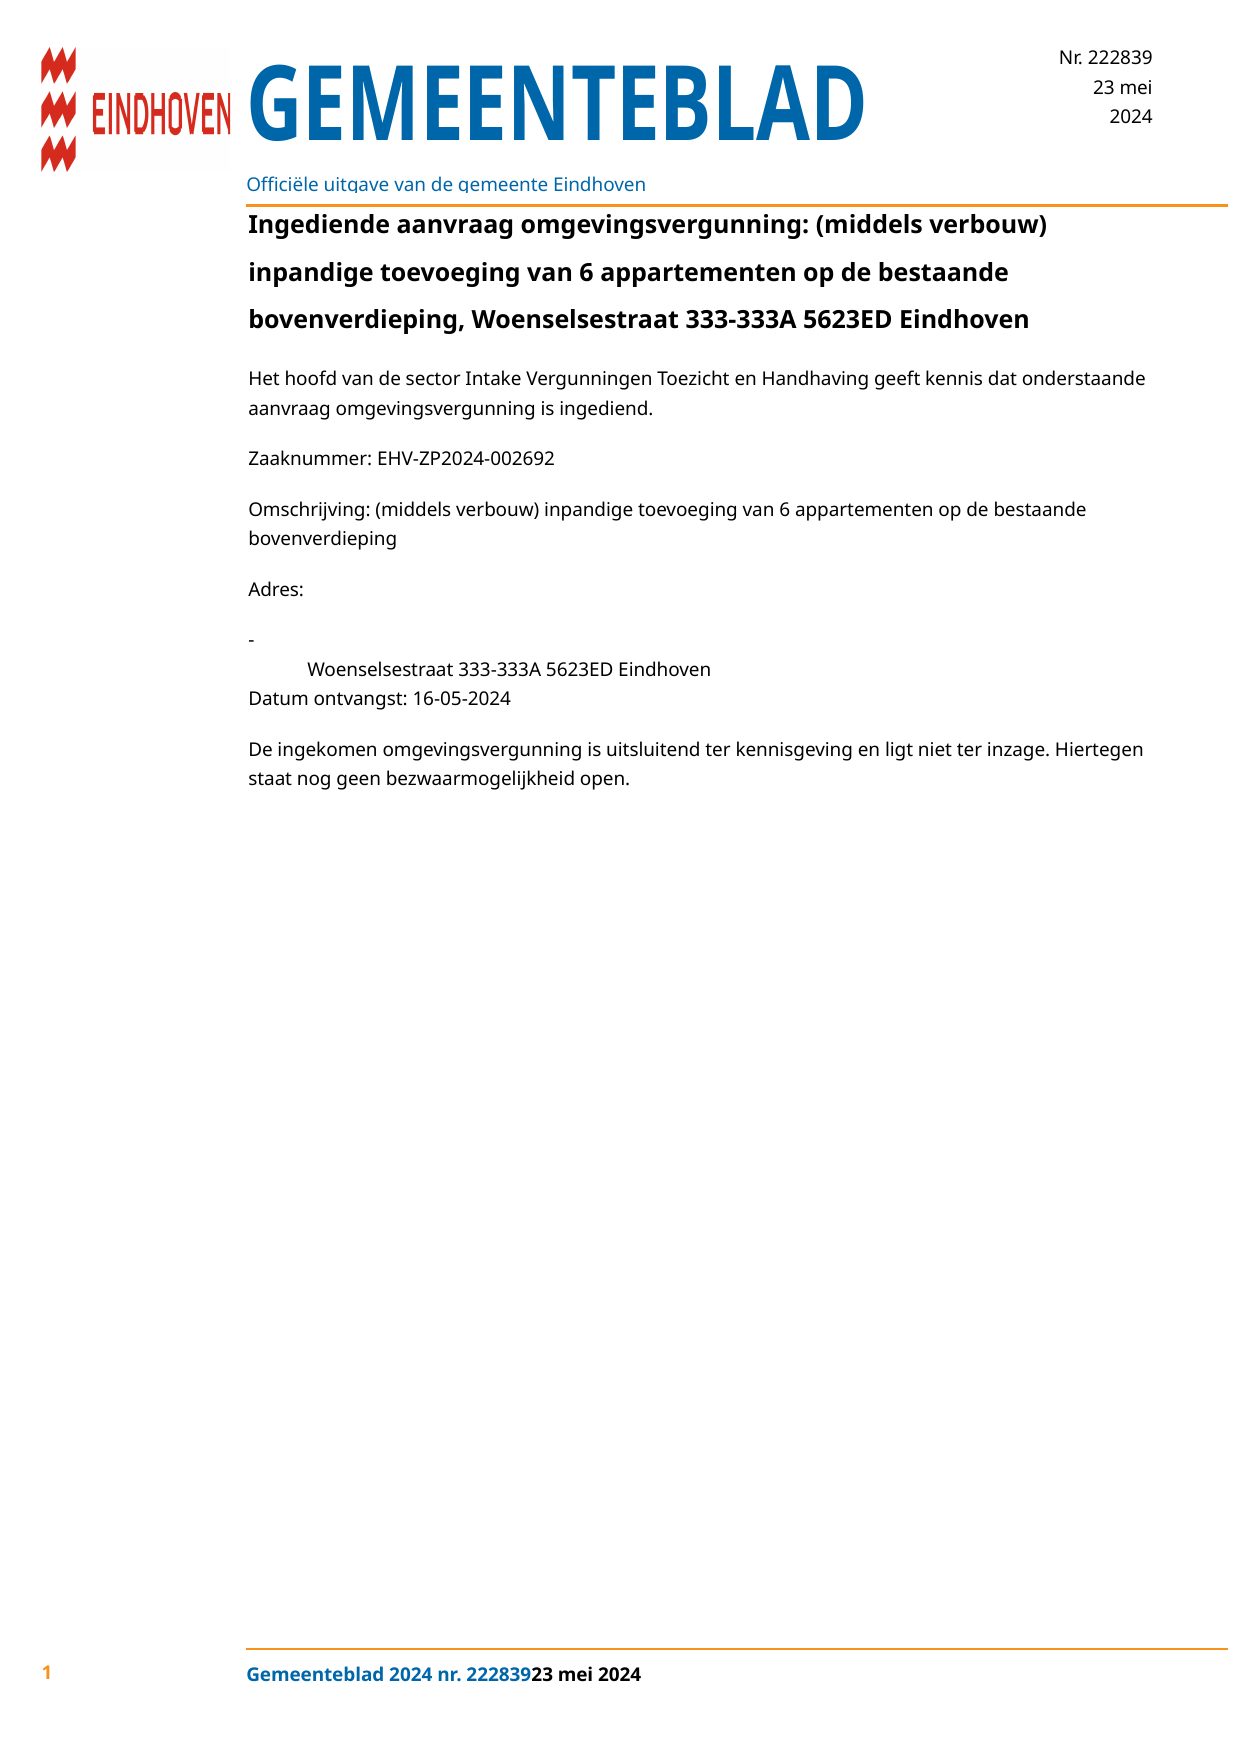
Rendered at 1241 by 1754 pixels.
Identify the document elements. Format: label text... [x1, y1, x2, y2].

list Woenselsestraat 333-333A 5623ED Eindhoven [248, 656, 1152, 682]
text De ingekomen omgevingsvergunning is uitsluitend ter kennisgeving en ligt niet ter inzage. Hiertegen staat nog geen bezwaarmogelijkheid open. [248, 736, 1152, 791]
text Het hoofd van de sector Intake Vergunningen Toezicht en Handhaving geeft kennis dat onderstaande aanvraag omgevingsvergunning is ingediend. [248, 366, 1152, 421]
text Omschrijving: (middels verbouw) inpandige toevoeging van 6 appartementen op de bestaande bovenverdieping [248, 496, 1152, 551]
picture [41, 47, 231, 172]
text Adres: [248, 576, 1152, 602]
text Zaaknummer: EHV-ZP2024-002692 [248, 446, 1152, 471]
text Datum ontvangst: 16-05-2024 [248, 686, 1152, 711]
text Ingediende aanvraag omgevingsvergunning: (middels verbouw) inpandige toevoeging van 6 appartementen op de bestaande bovenverdieping, Woenselsestraat 333-333A 5623ED Eindhoven [248, 207, 1152, 336]
